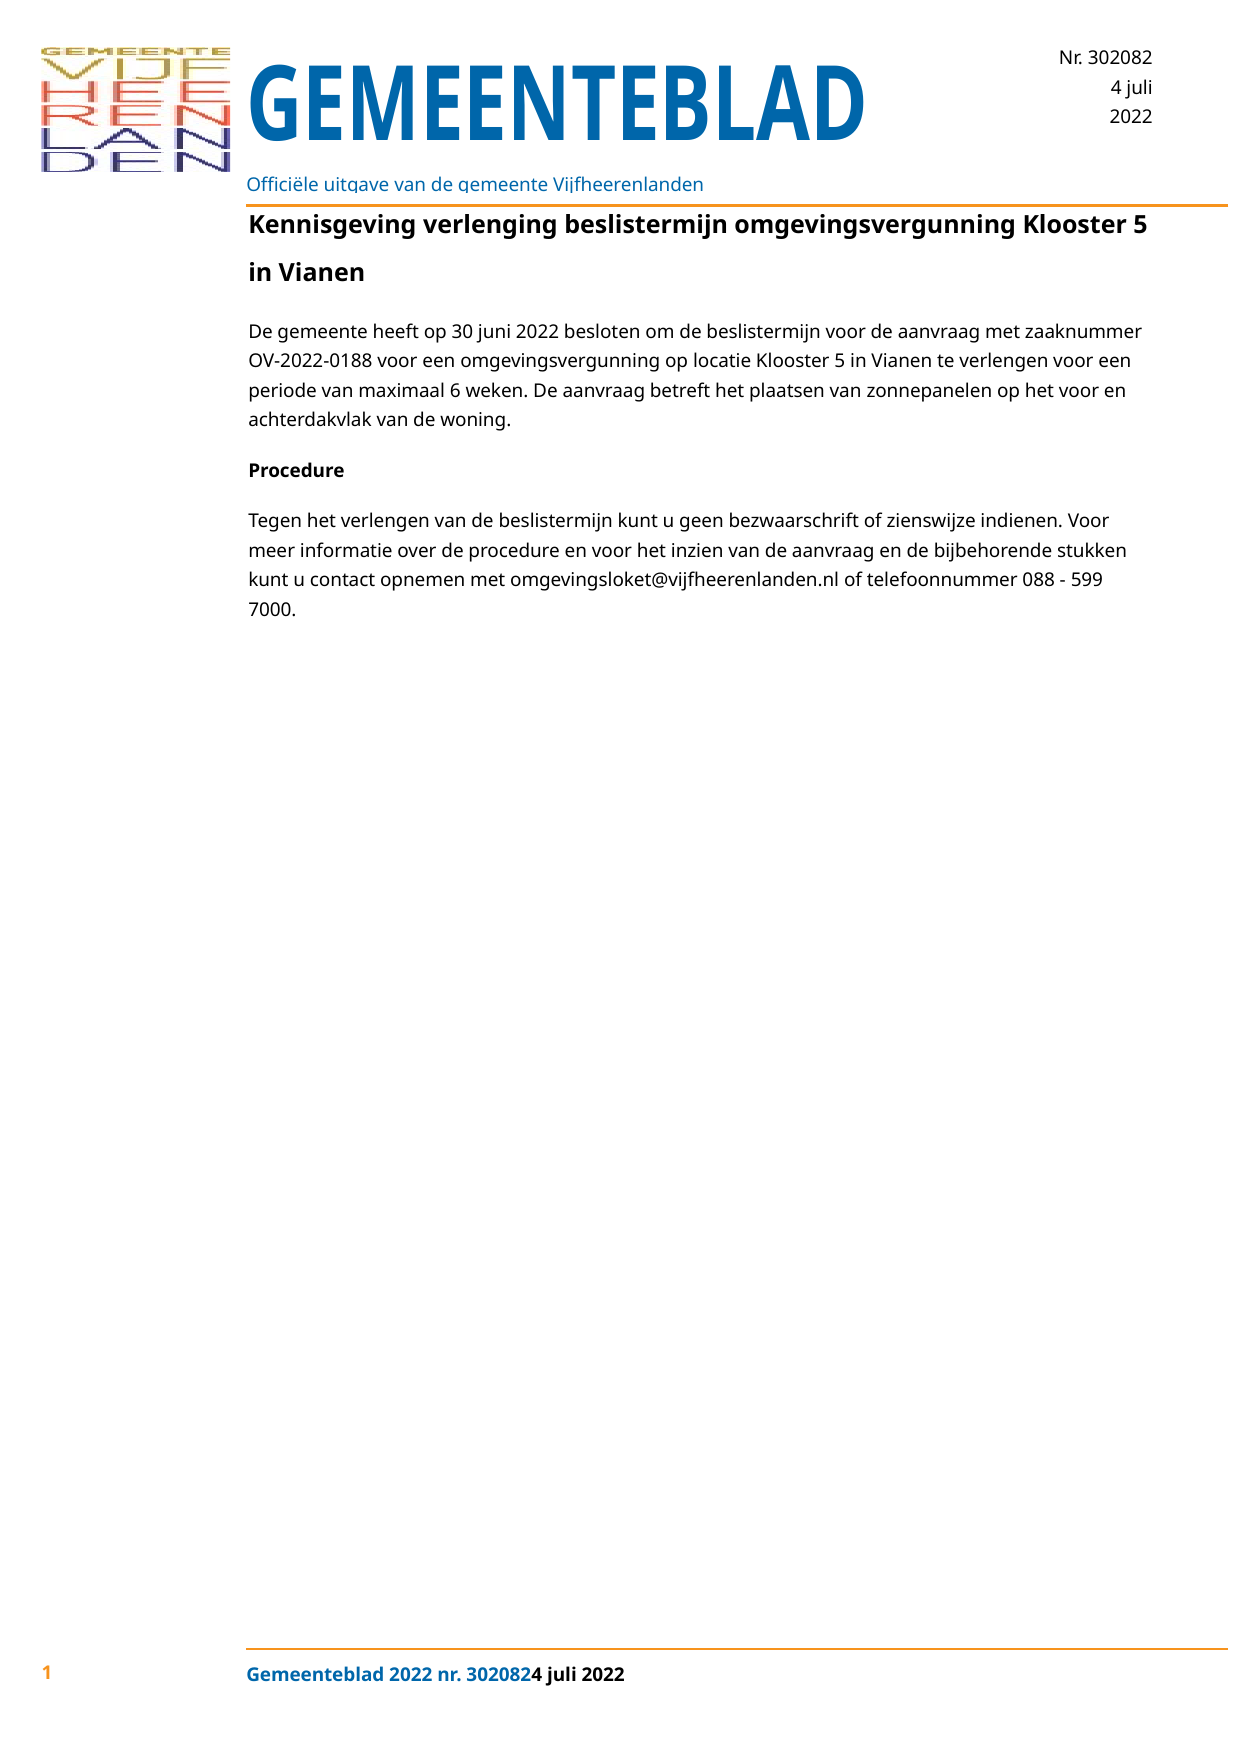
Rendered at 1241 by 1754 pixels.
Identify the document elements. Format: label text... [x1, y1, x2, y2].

text Tegen het verlengen van de beslistermijn kunt u geen bezwaarschrift of zienswijze indienen. Voor meer informatie over de procedure en voor het inzien van de aanvraag en de bijbehorende stukken kunt u contact opnemen met omgevingsloket@vijfheerenlanden.nl of telefoonnummer 088 - 599 7000. [248, 507, 1152, 622]
text De gemeente heeft op 30 juni 2022 besloten om de beslistermijn voor de aanvraag met zaaknummer OV-2022-0188 voor een omgevingsvergunning op locatie Klooster 5 in Vianen te verlengen voor een periode van maximaal 6 weken. De aanvraag betreft het plaatsen van zonnepanelen op het voor en achterdakvlak van de woning. [248, 318, 1152, 432]
text Procedure [248, 457, 1152, 483]
picture [41, 47, 231, 172]
text Kennisgeving verlenging beslistermijn omgevingsvergunning Klooster 5 in Vianen [248, 207, 1152, 288]
